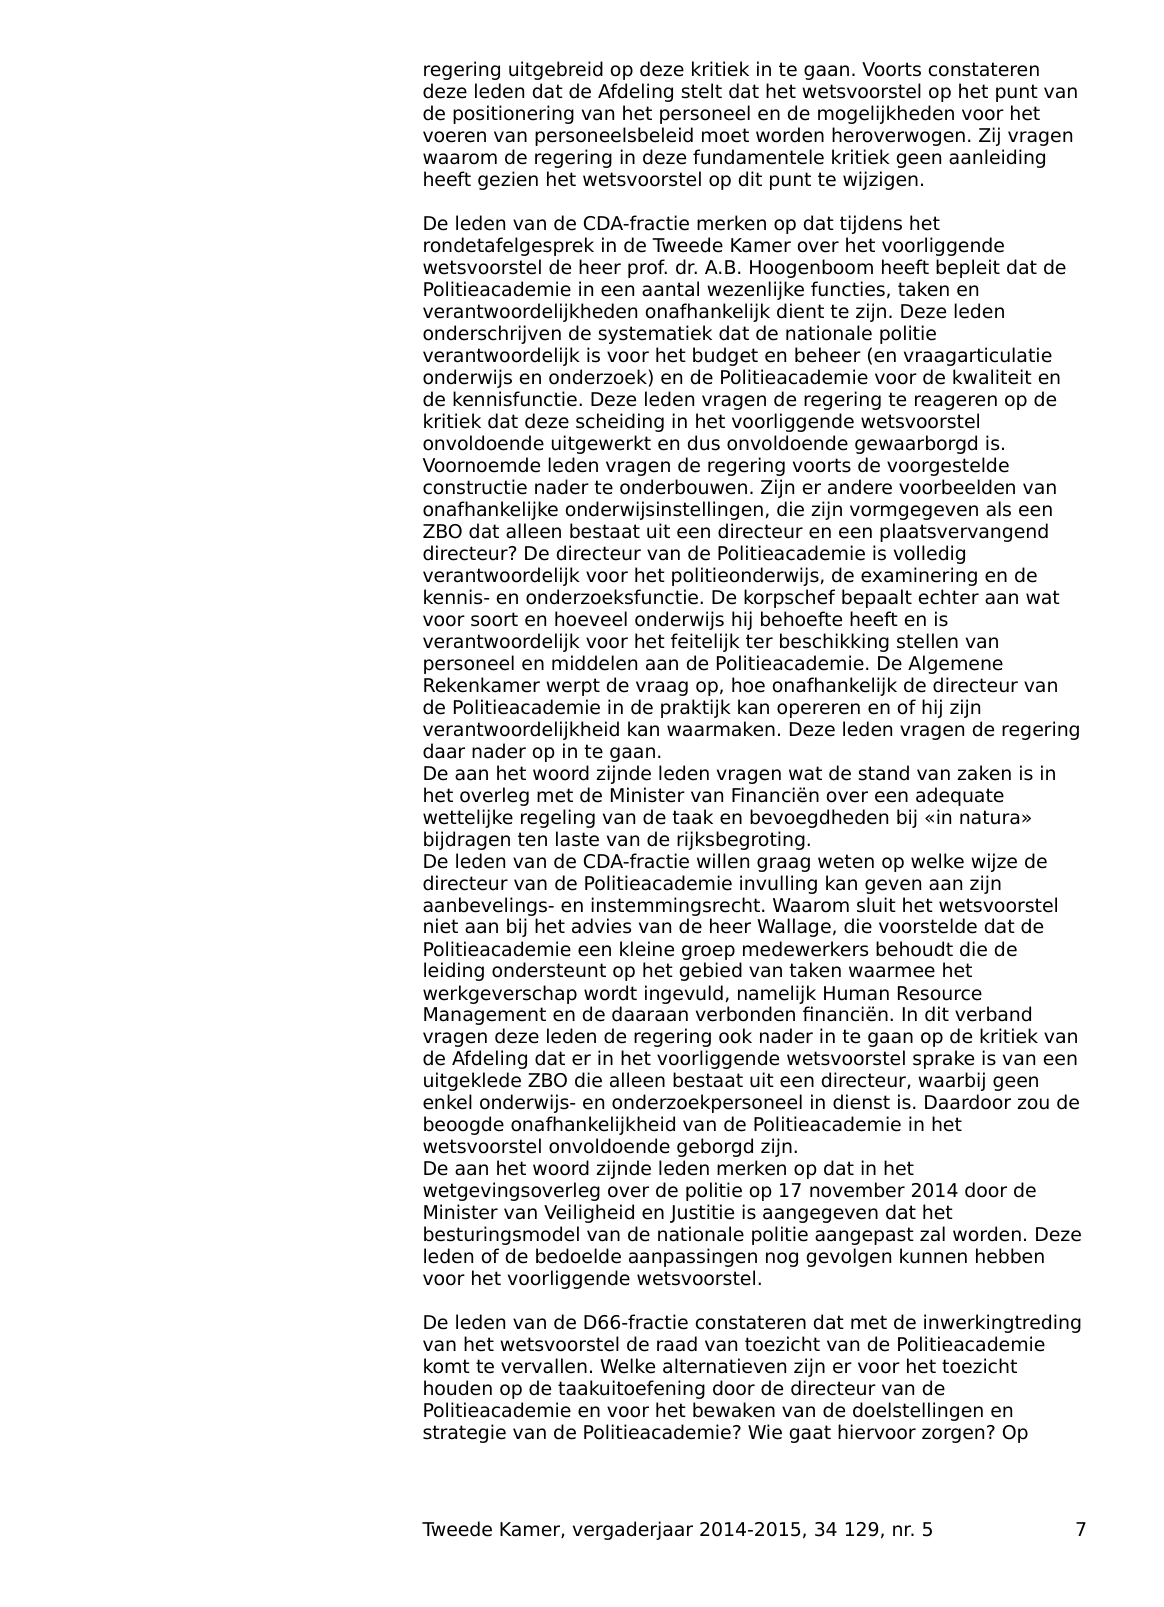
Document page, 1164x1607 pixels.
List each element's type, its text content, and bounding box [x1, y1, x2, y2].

text De aan het woord zijnde leden merken op dat in het wetgevingsoverleg over de politie op 17 november 2014 door de Minister van Veiligheid en Justitie is aangegeven dat het besturingsmodel van de nationale politie aangepast zal worden. Deze leden of de bedoelde aanpassingen nog gevolgen kunnen hebben voor het voorliggende wetsvoorstel. [422, 1158, 1087, 1290]
text Voornoemde leden vragen de regering voorts de voorgestelde constructie nader te onderbouwen. Zijn er andere voorbeelden van onafhankelijke onderwijsinstellingen, die zijn vormgegeven als een ZBO dat alleen bestaat uit een directeur en een plaatsvervangend directeur? De directeur van de Politieacademie is volledig verantwoordelijk voor het politieonderwijs, de examinering en de kennis- en onderzoeksfunctie. De korpschef bepaalt echter aan wat voor soort en hoeveel onderwijs hij behoefte heeft en is verantwoordelijk voor het feitelijk ter beschikking stellen van personeel en middelen aan de Politieacademie. De Algemene Rekenkamer werpt de vraag op, hoe onafhankelijk de directeur van de Politieacademie in de praktijk kan opereren en of hij zijn verantwoordelijkheid kan waarmaken. Deze leden vragen de regering daar nader op in te gaan. [422, 455, 1087, 763]
text regering uitgebreid op deze kritiek in te gaan. Voorts constateren deze leden dat de Afdeling stelt dat het wetsvoorstel op het punt van de positionering van het personeel en de mogelijkheden voor het voeren van personeelsbeleid moet worden heroverwogen. Zij vragen waarom de regering in deze fundamentele kritiek geen aanleiding heeft gezien het wetsvoorstel op dit punt te wijzigen. [422, 59, 1087, 191]
text De leden van de D66-fractie constateren dat met de inwerkingtreding van het wetsvoorstel de raad van toezicht van de Politieacademie komt te vervallen. Welke alternatieven zijn er voor het toezicht houden op de taakuitoefening door de directeur van de Politieacademie en voor het bewaken van de doelstellingen en strategie van de Politieacademie? Wie gaat hiervoor zorgen? Op [422, 1312, 1087, 1444]
text De leden van de CDA-fractie merken op dat tijdens het rondetafelgesprek in de Tweede Kamer over het voorliggende wetsvoorstel de heer prof. dr. A.B. Hoogenboom heeft bepleit dat de Politieacademie in een aantal wezenlijke functies, taken en verantwoordelijkheden onafhankelijk dient te zijn. Deze leden onderschrijven de systematiek dat de nationale politie verantwoordelijk is voor het budget en beheer (en vraagarticulatie onderwijs en onderzoek) en de Politieacademie voor de kwaliteit en de kennisfunctie. Deze leden vragen de regering te reageren op de kritiek dat deze scheiding in het voorliggende wetsvoorstel onvoldoende uitgewerkt en dus onvoldoende gewaarborgd is. [422, 213, 1087, 455]
text De aan het woord zijnde leden vragen wat de stand van zaken is in het overleg met de Minister van Financiën over een adequate wettelijke regeling van de taak en bevoegdheden bij «in natura» bijdragen ten laste van de rijksbegroting. [422, 763, 1087, 851]
text De leden van de CDA-fractie willen graag weten op welke wijze de directeur van de Politieacademie invulling kan geven aan zijn aanbevelings- en instemmingsrecht. Waarom sluit het wetsvoorstel niet aan bij het advies van de heer Wallage, die voorstelde dat de Politieacademie een kleine groep medewerkers behoudt die de leiding ondersteunt op het gebied van taken waarmee het werkgeverschap wordt ingevuld, namelijk Human Resource Management en de daaraan verbonden financiën. In dit verband vragen deze leden de regering ook nader in te gaan op de kritiek van de Afdeling dat er in het voorliggende wetsvoorstel sprake is van een uitgeklede ZBO die alleen bestaat uit een directeur, waarbij geen enkel onderwijs- en onderzoekpersoneel in dienst is. Daardoor zou de beoogde onafhankelijkheid van de Politieacademie in het wetsvoorstel onvoldoende geborgd zijn. [422, 851, 1087, 1158]
